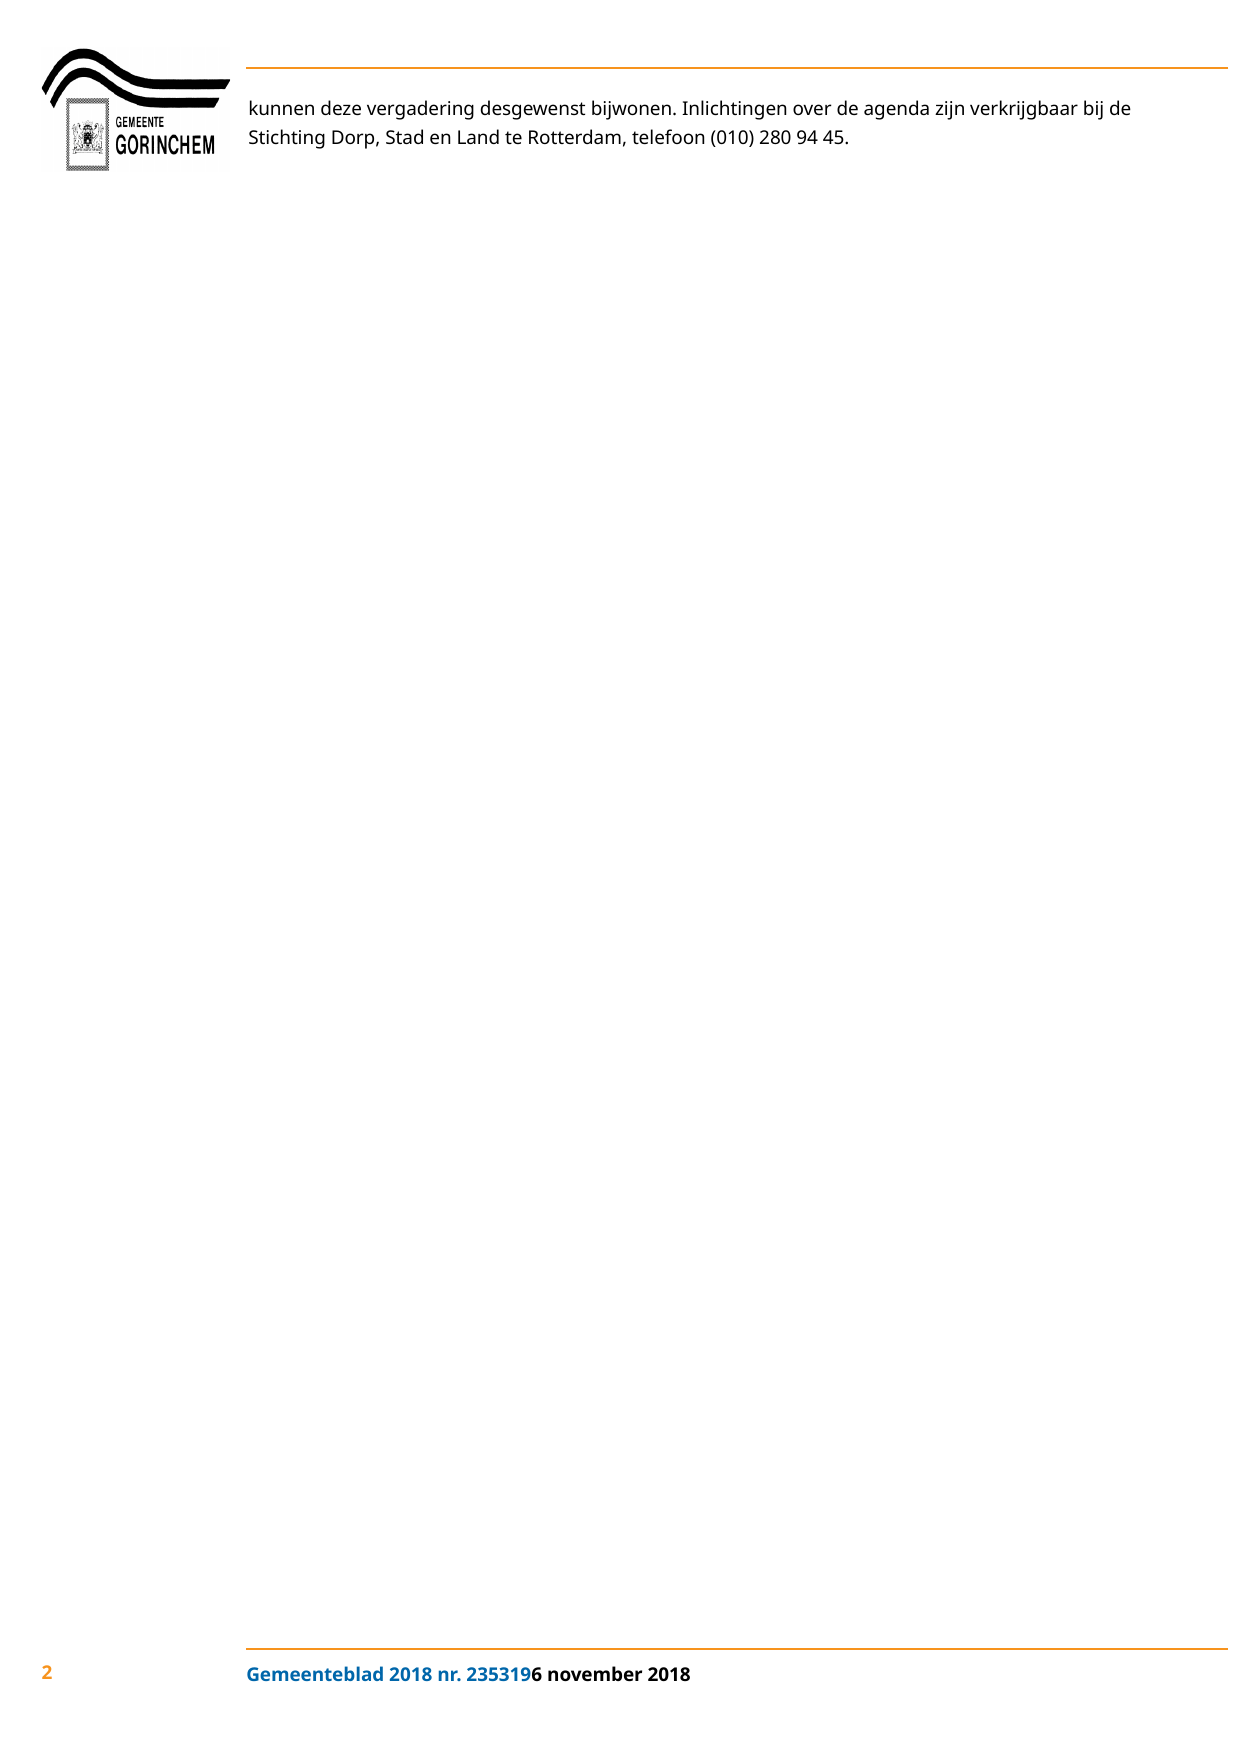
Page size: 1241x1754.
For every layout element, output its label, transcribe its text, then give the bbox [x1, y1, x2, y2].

picture [41, 47, 231, 172]
text kunnen deze vergadering desgewenst bijwonen. Inlichtingen over de agenda zijn verkrijgbaar bij de Stichting Dorp, Stad en Land te Rotterdam, telefoon (010) 280 94 45. [248, 95, 1152, 150]
